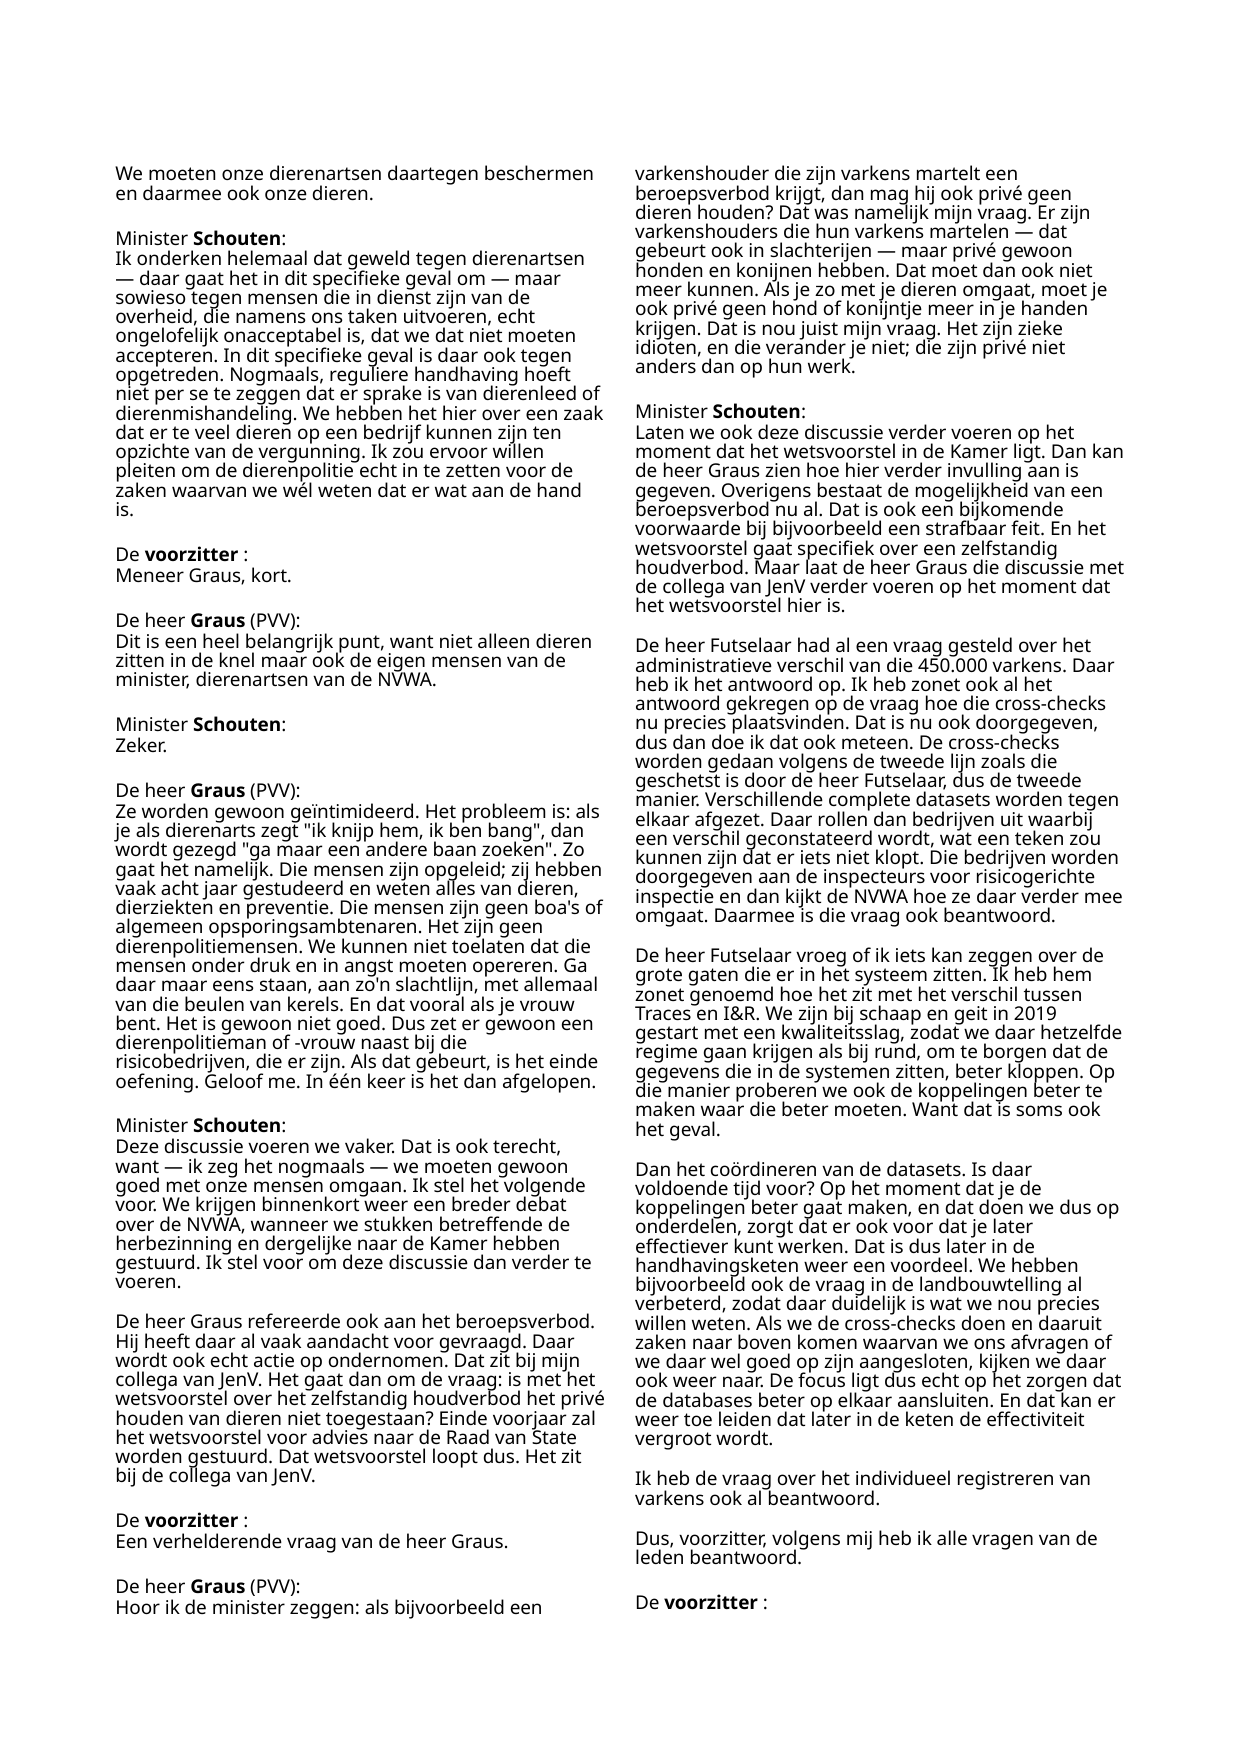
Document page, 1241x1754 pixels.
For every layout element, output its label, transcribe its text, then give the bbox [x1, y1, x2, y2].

text Minister Schouten: [635, 398, 1125, 424]
text De heer Graus (PVV): [115, 777, 605, 803]
text Ze worden gewoon geïntimideerd. Het probleem is: als je als dierenarts zegt "ik knijp hem, ik ben bang", dan wordt gezegd "ga maar een andere baan zoeken". Zo gaat het namelijk. Die mensen zijn opgeleid; zij hebben vaak acht jaar gestudeerd en weten alles van dieren, dierziekten en preventie. Die mensen zijn geen boa's of algemeen opsporingsambtenaren. Het zijn geen dierenpolitiemensen. We kunnen niet toelaten dat die mensen onder druk en in angst moeten opereren. Ga daar maar eens staan, aan zo'n slachtlijn, met allemaal van die beulen van kerels. En dat vooral als je vrouw bent. Het is gewoon niet goed. Dus zet er gewoon een dierenpolitieman of -vrouw naast bij die risicobedrijven, die er zijn. Als dat gebeurt, is het einde oefening. Geloof me. In één keer is het dan afgelopen. [115, 803, 605, 1092]
text De heer Graus (PVV): [115, 1573, 605, 1599]
text Dit is een heel belangrijk punt, want niet alleen dieren zitten in de knel maar ook de eigen mensen van de minister, dierenartsen van de NVWA. [115, 633, 605, 690]
text Meneer Graus, kort. [115, 567, 605, 586]
text De heer Futselaar vroeg of ik iets kan zeggen over de grote gaten die er in het systeem zitten. Ik heb hem zonet genoemd hoe het zit met het verschil tussen Traces en I&R. We zijn bij schaap en geit in 2019 gestart met een kwaliteitsslag, zodat we daar hetzelfde regime gaan krijgen als bij rund, om te borgen dat de gegevens die in de systemen zitten, beter kloppen. Op die manier proberen we ook de koppelingen beter te maken waar die beter moeten. Want dat is soms ook het geval. [635, 947, 1125, 1140]
text De voorzitter : [635, 1589, 1125, 1615]
text Hoor ik de minister zeggen: als bijvoorbeeld een [115, 1599, 605, 1618]
text Minister Schouten: [115, 225, 605, 250]
text We moeten onze dierenartsen daartegen beschermen en daarmee ook onze dieren. [115, 165, 605, 204]
text Dus, voorzitter, volgens mij heb ik alle vragen van de leden beantwoord. [635, 1529, 1125, 1568]
text Een verhelderende vraag van de heer Graus. [115, 1533, 605, 1553]
text De heer Graus refereerde ook aan het beroepsverbod. Hij heeft daar al vaak aandacht voor gevraagd. Daar wordt ook echt actie op ondernomen. Dat zit bij mijn collega van JenV. Het gaat dan om de vraag: is met het wetsvoorstel over het zelfstandig houdverbod het privé houden van dieren niet toegestaan? Einde voorjaar zal het wetsvoorstel voor advies naar de Raad van State worden gestuurd. Dat wetsvoorstel loopt dus. Het zit bij de collega van JenV. [115, 1313, 605, 1487]
text Minister Schouten: [115, 711, 605, 737]
text De voorzitter : [115, 1508, 605, 1533]
text De heer Graus (PVV): [115, 607, 605, 633]
text De voorzitter : [115, 541, 605, 567]
text Ik heb de vraag over het individueel registreren van varkens ook al beantwoord. [635, 1470, 1125, 1509]
text Deze discussie voeren we vaker. Dat is ook terecht, want — ik zeg het nogmaals — we moeten gewoon goed met onze mensen omgaan. Ik stel het volgende voor. We krijgen binnenkort weer een breder debat over de NVWA, wanneer we stukken betreffende de herbezinning en dergelijke naar de Kamer hebben gestuurd. Ik stel voor om deze discussie dan verder te voeren. [115, 1138, 605, 1293]
text Minister Schouten: [115, 1113, 605, 1138]
text Laten we ook deze discussie verder voeren op het moment dat het wetsvoorstel in de Kamer ligt. Dan kan de heer Graus zien hoe hier verder invulling aan is gegeven. Overigens bestaat de mogelijkheid van een beroepsverbod nu al. Dat is ook een bijkomende voorwaarde bij bijvoorbeeld een strafbaar feit. En het wetsvoorstel gaat specifiek over een zelfstandig houdverbod. Maar laat de heer Graus die discussie met de collega van JenV verder voeren op het moment dat het wetsvoorstel hier is. [635, 424, 1125, 617]
text varkenshouder die zijn varkens martelt een beroepsverbod krijgt, dan mag hij ook privé geen dieren houden? Dat was namelijk mijn vraag. Er zijn varkenshouders die hun varkens martelen — dat gebeurt ook in slachterijen — maar privé gewoon honden en konijnen hebben. Dat moet dan ook niet meer kunnen. Als je zo met je dieren omgaat, moet je ook privé geen hond of konijntje meer in je handen krijgen. Dat is nou juist mijn vraag. Het zijn zieke idioten, en die verander je niet; die zijn privé niet anders dan op hun werk. [635, 165, 1125, 377]
text Zeker. [115, 737, 605, 756]
text Dan het coördineren van de datasets. Is daar voldoende tijd voor? Op het moment dat je de koppelingen beter gaat maken, en dat doen we dus op onderdelen, zorgt dat er ook voor dat je later effectiever kunt werken. Dat is dus later in de handhavingsketen weer een voordeel. We hebben bijvoorbeeld ook de vraag in de landbouwtelling al verbeterd, zodat daar duidelijk is wat we nou precies willen weten. Als we de cross-checks doen en daaruit zaken naar boven komen waarvan we ons afvragen of we daar wel goed op zijn aangesloten, kijken we daar ook weer naar. De focus ligt dus echt op het zorgen dat de databases beter op elkaar aansluiten. En dat kan er weer toe leiden dat later in de keten de effectiviteit vergroot wordt. [635, 1161, 1125, 1449]
text De heer Futselaar had al een vraag gesteld over het administratieve verschil van die 450.000 varkens. Daar heb ik het antwoord op. Ik heb zonet ook al het antwoord gekregen op de vraag hoe die cross-checks nu precies plaatsvinden. Dat is nu ook doorgegeven, dus dan doe ik dat ook meteen. De cross-checks worden gedaan volgens de tweede lijn zoals die geschetst is door de heer Futselaar, dus de tweede manier. Verschillende complete datasets worden tegen elkaar afgezet. Daar rollen dan bedrijven uit waarbij een verschil geconstateerd wordt, wat een teken zou kunnen zijn dat er iets niet klopt. Die bedrijven worden doorgegeven aan de inspecteurs voor risicogerichte inspectie en dan kijkt de NVWA hoe ze daar verder mee omgaat. Daarmee is die vraag ook beantwoord. [635, 637, 1125, 926]
text Ik onderken helemaal dat geweld tegen dierenartsen — daar gaat het in dit specifieke geval om — maar sowieso tegen mensen die in dienst zijn van de overheid, die namens ons taken uitvoeren, echt ongelofelijk onacceptabel is, dat we dat niet moeten accepteren. In dit specifieke geval is daar ook tegen opgetreden. Nogmaals, reguliere handhaving hoeft niet per se te zeggen dat er sprake is van dierenleed of dierenmishandeling. We hebben het hier over een zaak dat er te veel dieren op een bedrijf kunnen zijn ten opzichte van de vergunning. Ik zou ervoor willen pleiten om de dierenpolitie echt in te zetten voor de zaken waarvan we wél weten dat er wat aan de hand is. [115, 250, 605, 520]
